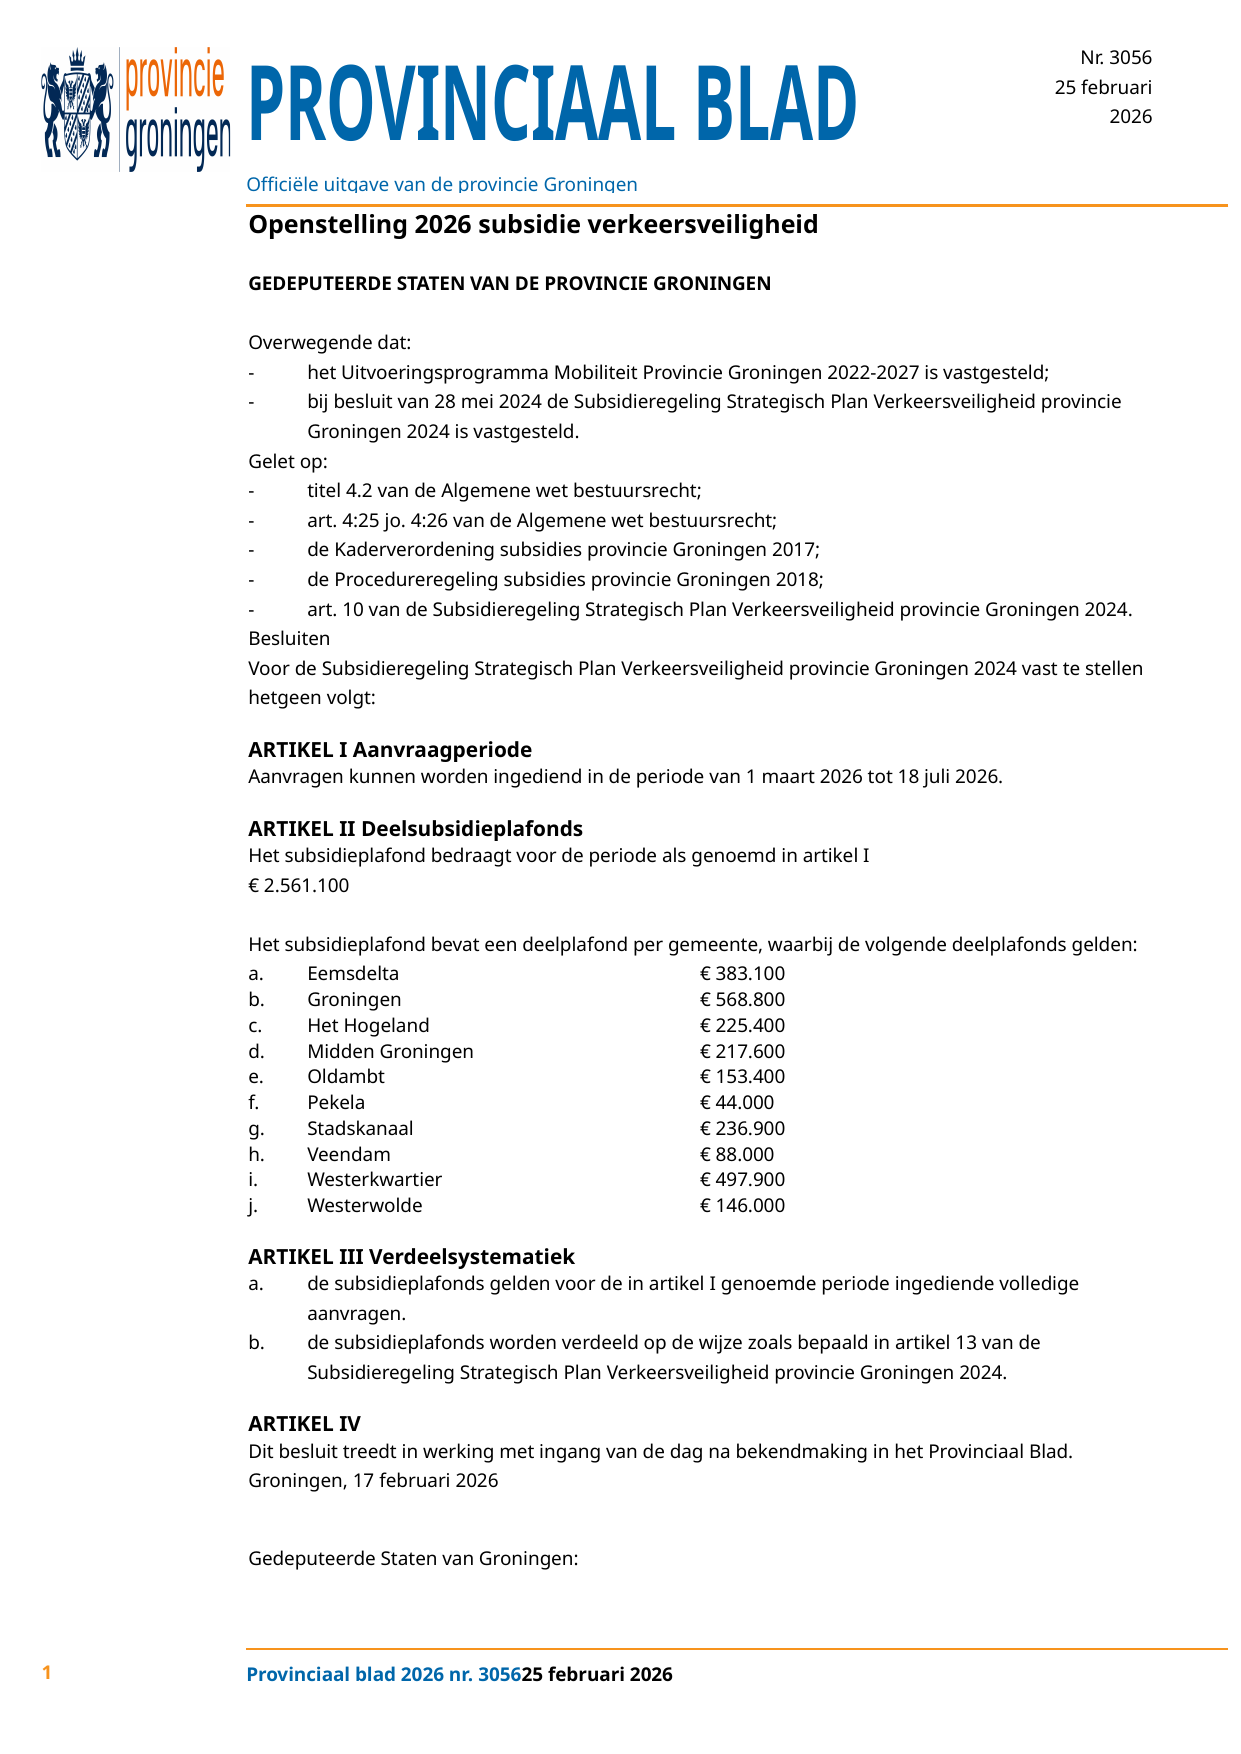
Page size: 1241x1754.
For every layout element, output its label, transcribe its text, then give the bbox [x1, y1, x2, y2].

list titel 4.2 van de Algemene wet bestuursrecht; [248, 477, 1152, 503]
text Het subsidieplafond bevat een deelplafond per gemeente, waarbij de volgende deelplafonds gelden: [248, 931, 1152, 957]
table_header € 383.100 [700, 961, 1152, 986]
text ARTIKEL IV [248, 1409, 1152, 1438]
picture [41, 47, 231, 172]
text Groningen, 17 februari 2026 [248, 1468, 1152, 1493]
list de Kaderverordening subsidies provincie Groningen 2017; [248, 537, 1152, 562]
table_cell Oldambt [248, 1064, 700, 1089]
text Voor de Subsidieregeling Strategisch Plan Verkeersveiligheid provincie Groningen 2024 vast te stellen hetgeen volgt: [248, 655, 1152, 710]
text ARTIKEL I Aanvraagperiode [248, 735, 1152, 763]
text Besluiten [248, 625, 1152, 651]
table_cell Het Hogeland [248, 1012, 700, 1038]
table_cell € 568.800 [700, 986, 1152, 1012]
list de Procedureregeling subsidies provincie Groningen 2018; [248, 566, 1152, 592]
text GEDEPUTEERDE STATEN VAN DE PROVINCIE GRONINGEN [248, 270, 1152, 296]
text Het subsidieplafond bedraagt voor de periode als genoemd in artikel I [248, 842, 1152, 868]
table_cell Groningen [248, 986, 700, 1012]
table_cell € 88.000 [700, 1141, 1152, 1166]
text ARTIKEL II Deelsubsidieplafonds [248, 814, 1152, 842]
list de subsidieplafonds worden verdeeld op de wijze zoals bepaald in artikel 13 van de Subsidieregeling Strategisch Plan Verkeersveiligheid provincie Groningen 2024. [248, 1329, 1152, 1385]
table_cell € 225.400 [700, 1012, 1152, 1038]
table_cell € 497.900 [700, 1166, 1152, 1192]
table_cell € 217.600 [700, 1038, 1152, 1063]
text € 2.561.100 [248, 872, 1152, 897]
table_header Eemsdelta [248, 961, 700, 986]
table_cell € 146.000 [700, 1192, 1152, 1218]
table_cell Stadskanaal [248, 1115, 700, 1141]
text Aanvragen kunnen worden ingediend in de periode van 1 maart 2026 tot 18 juli 2026. [248, 763, 1152, 789]
table_cell Westerkwartier [248, 1166, 700, 1192]
list bij besluit van 28 mei 2024 de Subsidieregeling Strategisch Plan Verkeersveiligheid provincie Groningen 2024 is vastgesteld. [248, 389, 1152, 444]
text ARTIKEL III Verdeelsystematiek [248, 1242, 1152, 1270]
table_cell Midden Groningen [248, 1038, 700, 1063]
table_cell € 44.000 [700, 1089, 1152, 1115]
text Openstelling 2026 subsidie verkeersveiligheid [248, 207, 1152, 241]
list art. 10 van de Subsidieregeling Strategisch Plan Verkeersveiligheid provincie Groningen 2024. [248, 596, 1152, 621]
text Dit besluit treedt in werking met ingang van de dag na bekendmaking in het Provinciaal Blad. [248, 1438, 1152, 1464]
table_cell Westerwolde [248, 1192, 700, 1218]
table_cell Pekela [248, 1089, 700, 1115]
table_cell € 236.900 [700, 1115, 1152, 1141]
text Gedeputeerde Staten van Groningen: [248, 1545, 1152, 1571]
list art. 4:25 jo. 4:26 van de Algemene wet bestuursrecht; [248, 507, 1152, 533]
text Overwegende dat: [248, 329, 1152, 355]
list de subsidieplafonds gelden voor de in artikel I genoemde periode ingediende volledige aanvragen. [248, 1270, 1152, 1326]
text Gelet op: [248, 448, 1152, 473]
table_cell € 153.400 [700, 1064, 1152, 1089]
list het Uitvoeringsprogramma Mobiliteit Provincie Groningen 2022-2027 is vastgesteld; [248, 359, 1152, 385]
table_cell Veendam [248, 1141, 700, 1166]
